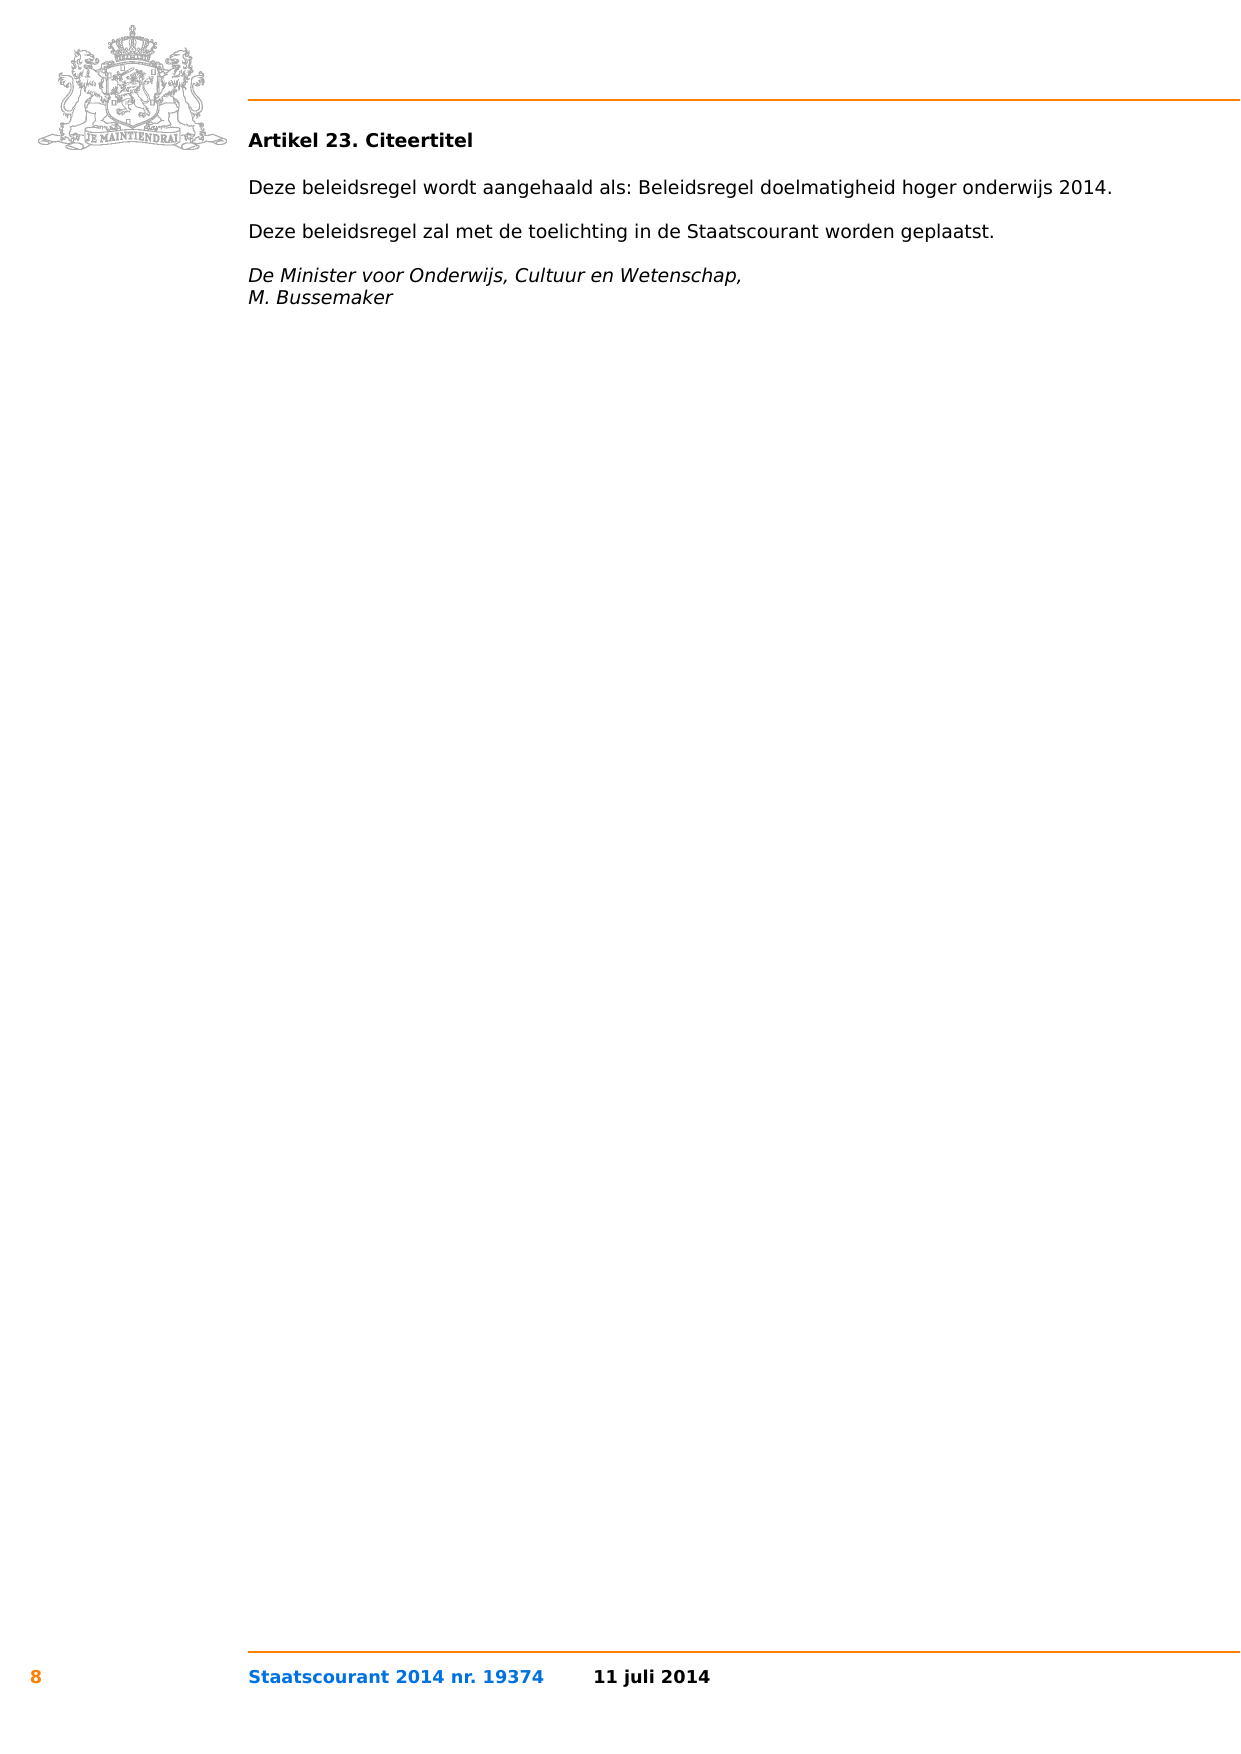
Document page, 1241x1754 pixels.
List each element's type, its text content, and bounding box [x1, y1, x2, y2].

text Deze beleidsregel zal met de toelichting in de Staatscourant worden geplaatst. [248, 221, 1163, 243]
subtitle Artikel 23. Citeertitel [248, 130, 1163, 152]
text Deze beleidsregel wordt aangehaald als: Beleidsregel doelmatigheid hoger onderwijs 2014. [248, 177, 1163, 199]
text De Minister voor Onderwijs, Cultuur en Wetenschap, M. Bussemaker [248, 264, 1163, 308]
picture [38, 25, 227, 150]
